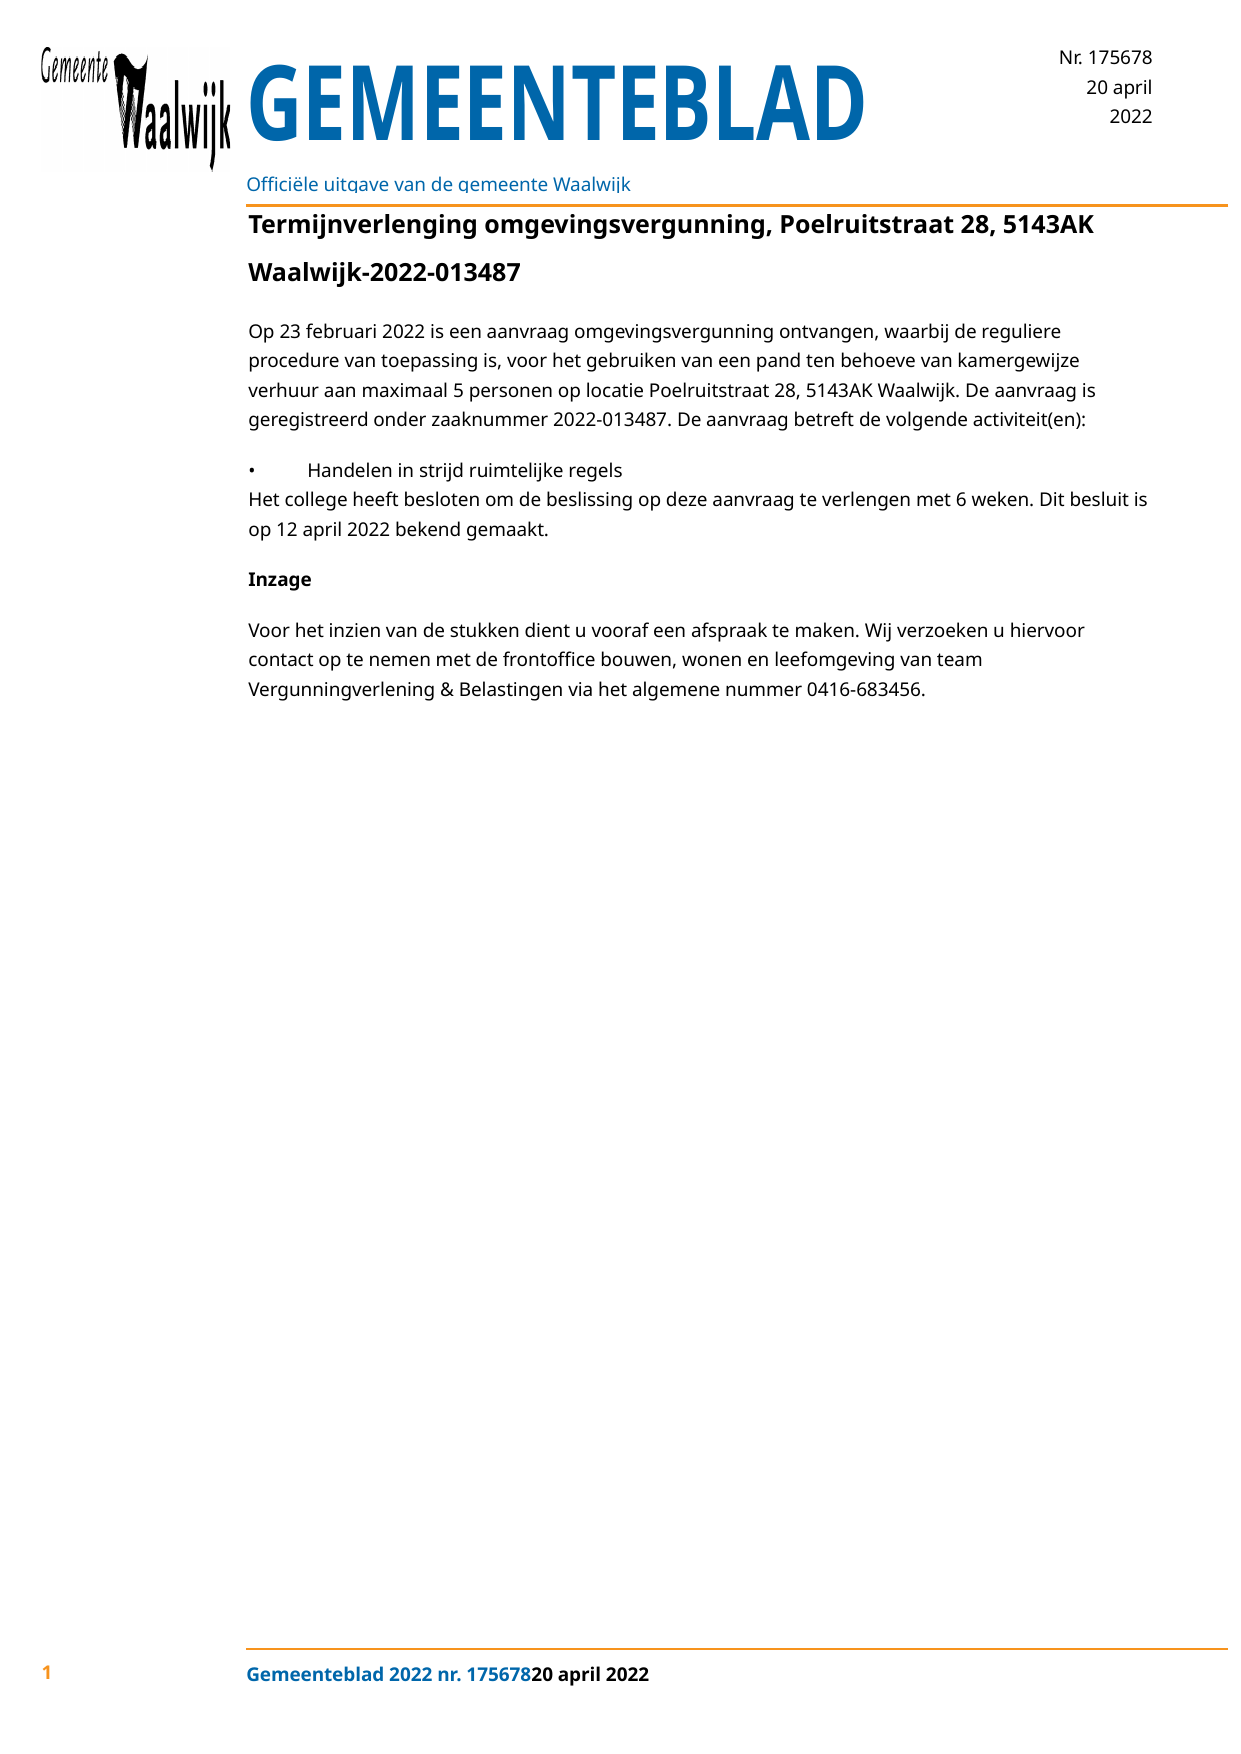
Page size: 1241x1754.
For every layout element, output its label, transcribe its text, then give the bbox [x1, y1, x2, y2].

text Termijnverlenging omgevingsvergunning, Poelruitstraat 28, 5143AK Waalwijk-2022-013487 [248, 207, 1152, 288]
text Het college heeft besloten om de beslissing op deze aanvraag te verlengen met 6 weken. Dit besluit is op 12 april 2022 bekend gemaakt. [248, 487, 1152, 542]
text Inzage [248, 567, 1152, 592]
text Voor het inzien van de stukken dient u vooraf een afspraak te maken. Wij verzoeken u hiervoor contact op te nemen met de frontoffice bouwen, wonen en leefomgeving van team Vergunningverlening & Belastingen via het algemene nummer 0416-683456. [248, 617, 1152, 702]
text Op 23 februari 2022 is een aanvraag omgevingsvergunning ontvangen, waarbij de reguliere procedure van toepassing is, voor het gebruiken van een pand ten behoeve van kamergewijze verhuur aan maximaal 5 personen op locatie Poelruitstraat 28, 5143AK Waalwijk. De aanvraag is geregistreerd onder zaaknummer 2022-013487. De aanvraag betreft de volgende activiteit(en): [248, 318, 1152, 432]
picture [41, 47, 231, 172]
list Handelen in strijd ruimtelijke regels [248, 457, 1152, 483]
